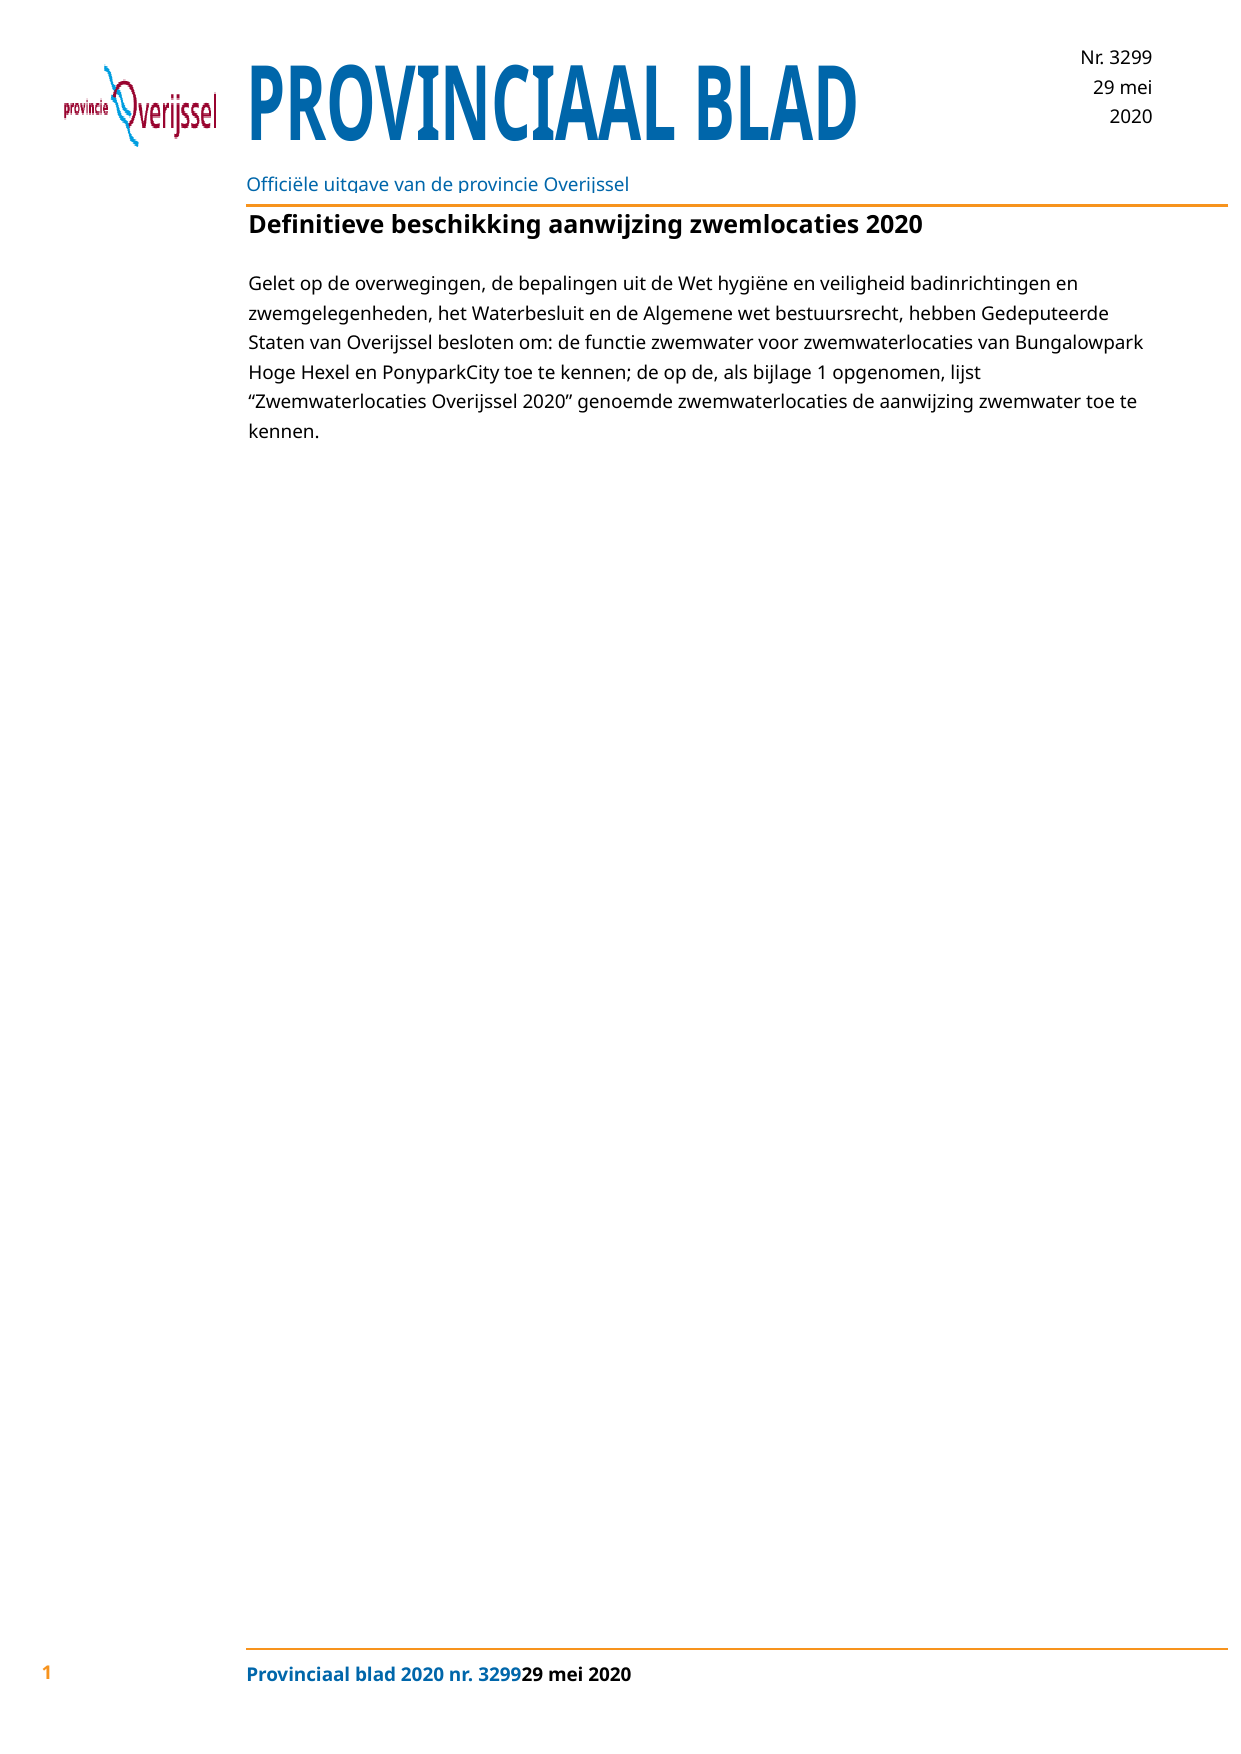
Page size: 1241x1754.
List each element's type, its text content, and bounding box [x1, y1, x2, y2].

text Definitieve beschikking aanwijzing zwemlocaties 2020 [248, 207, 1152, 241]
text Gelet op de overwegingen, de bepalingen uit de Wet hygiëne en veiligheid badinrichtingen en zwemgelegenheden, het Waterbesluit en de Algemene wet bestuursrecht, hebben Gedeputeerde Staten van Overijssel besloten om: de functie zwemwater voor zwemwaterlocaties van Bungalowpark Hoge Hexel en PonyparkCity toe te kennen; de op de, als bijlage 1 opgenomen, lijst “Zwemwaterlocaties Overijssel 2020” genoemde zwemwaterlocaties de aanwijzing zwemwater toe te kennen. [248, 270, 1152, 444]
picture [41, 47, 231, 172]
